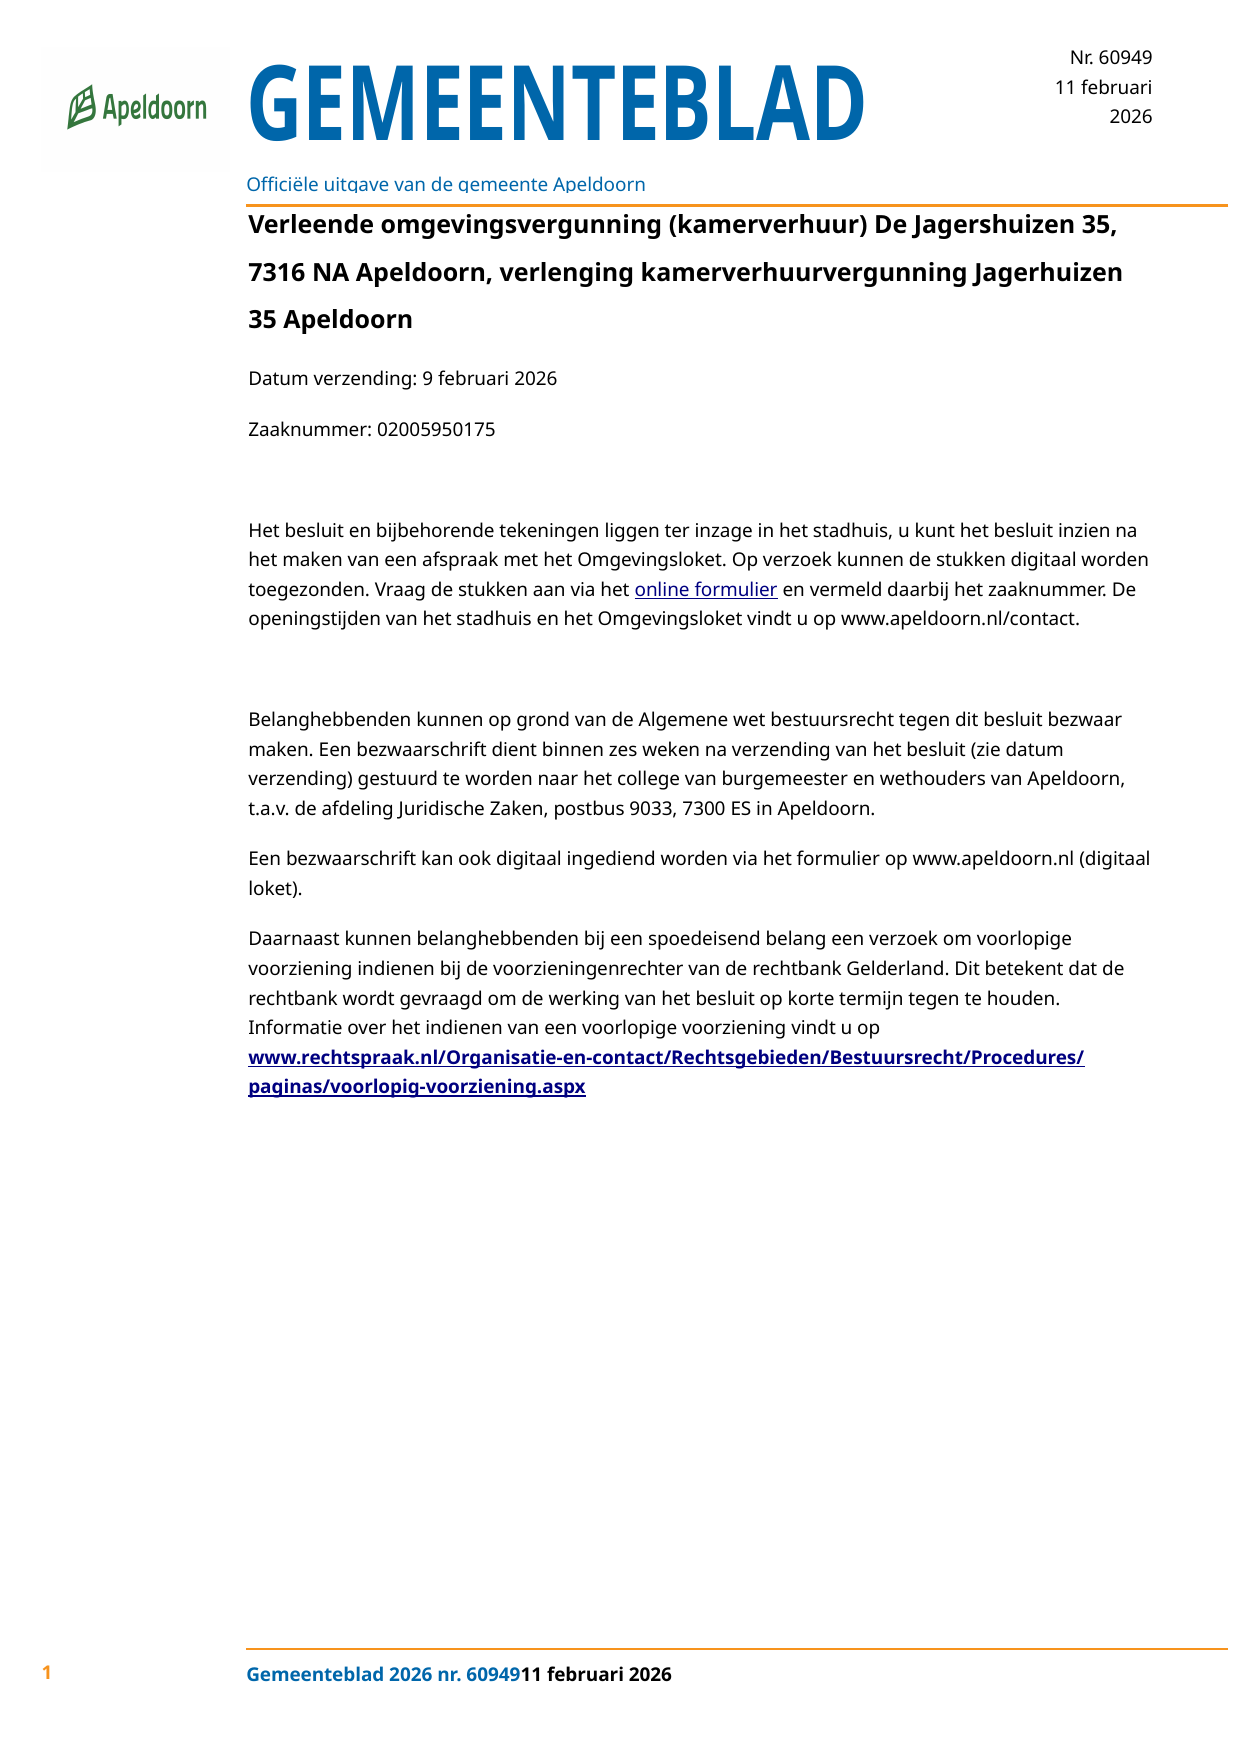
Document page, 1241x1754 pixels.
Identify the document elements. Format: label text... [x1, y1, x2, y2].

picture [41, 47, 231, 172]
text Datum verzending: 9 februari 2026 [248, 366, 1152, 391]
text Belanghebbenden kunnen op grond van de Algemene wet bestuursrecht tegen dit besluit bezwaar maken. Een bezwaarschrift dient binnen zes weken na verzending van het besluit (zie datum verzending) gestuurd te worden naar het college van burgemeester en wethouders van Apeldoorn, t.a.v. de afdeling Juridische Zaken, postbus 9033, 7300 ES in Apeldoorn. [248, 706, 1152, 821]
text Verleende omgevingsvergunning (kamerverhuur) De Jagershuizen 35, 7316 NA Apeldoorn, verlenging kamerverhuurvergunning Jagerhuizen 35 Apeldoorn [248, 207, 1152, 336]
text Een bezwaarschrift kan ook digitaal ingediend worden via het formulier op www.apeldoorn.nl (digitaal loket). [248, 846, 1152, 901]
text Daarnaast kunnen belanghebbenden bij een spoedeisend belang een verzoek om voorlopige voorziening indienen bij de voorzieningenrechter van de rechtbank Gelderland. Dit betekent dat de rechtbank wordt gevraagd om de werking van het besluit op korte termijn tegen te houden. Informatie over het indienen van een voorlopige voorziening vindt u op www.rechtspraak.nl/Organisatie-en-contact/Rechtsgebieden/Bestuursrecht/Procedures/paginas/voorlopig-voorziening.aspx [248, 926, 1152, 1099]
text Zaaknummer: 02005950175 [248, 416, 1152, 442]
text Het besluit en bijbehorende tekeningen liggen ter inzage in het stadhuis, u kunt het besluit inzien na het maken van een afspraak met het Omgevingsloket. Op verzoek kunnen de stukken digitaal worden toegezonden. Vraag de stukken aan via het online formulier en vermeld daarbij het zaaknummer. De openingstijden van het stadhuis en het Omgevingsloket vindt u op www.apeldoorn.nl/contact. [248, 517, 1152, 631]
